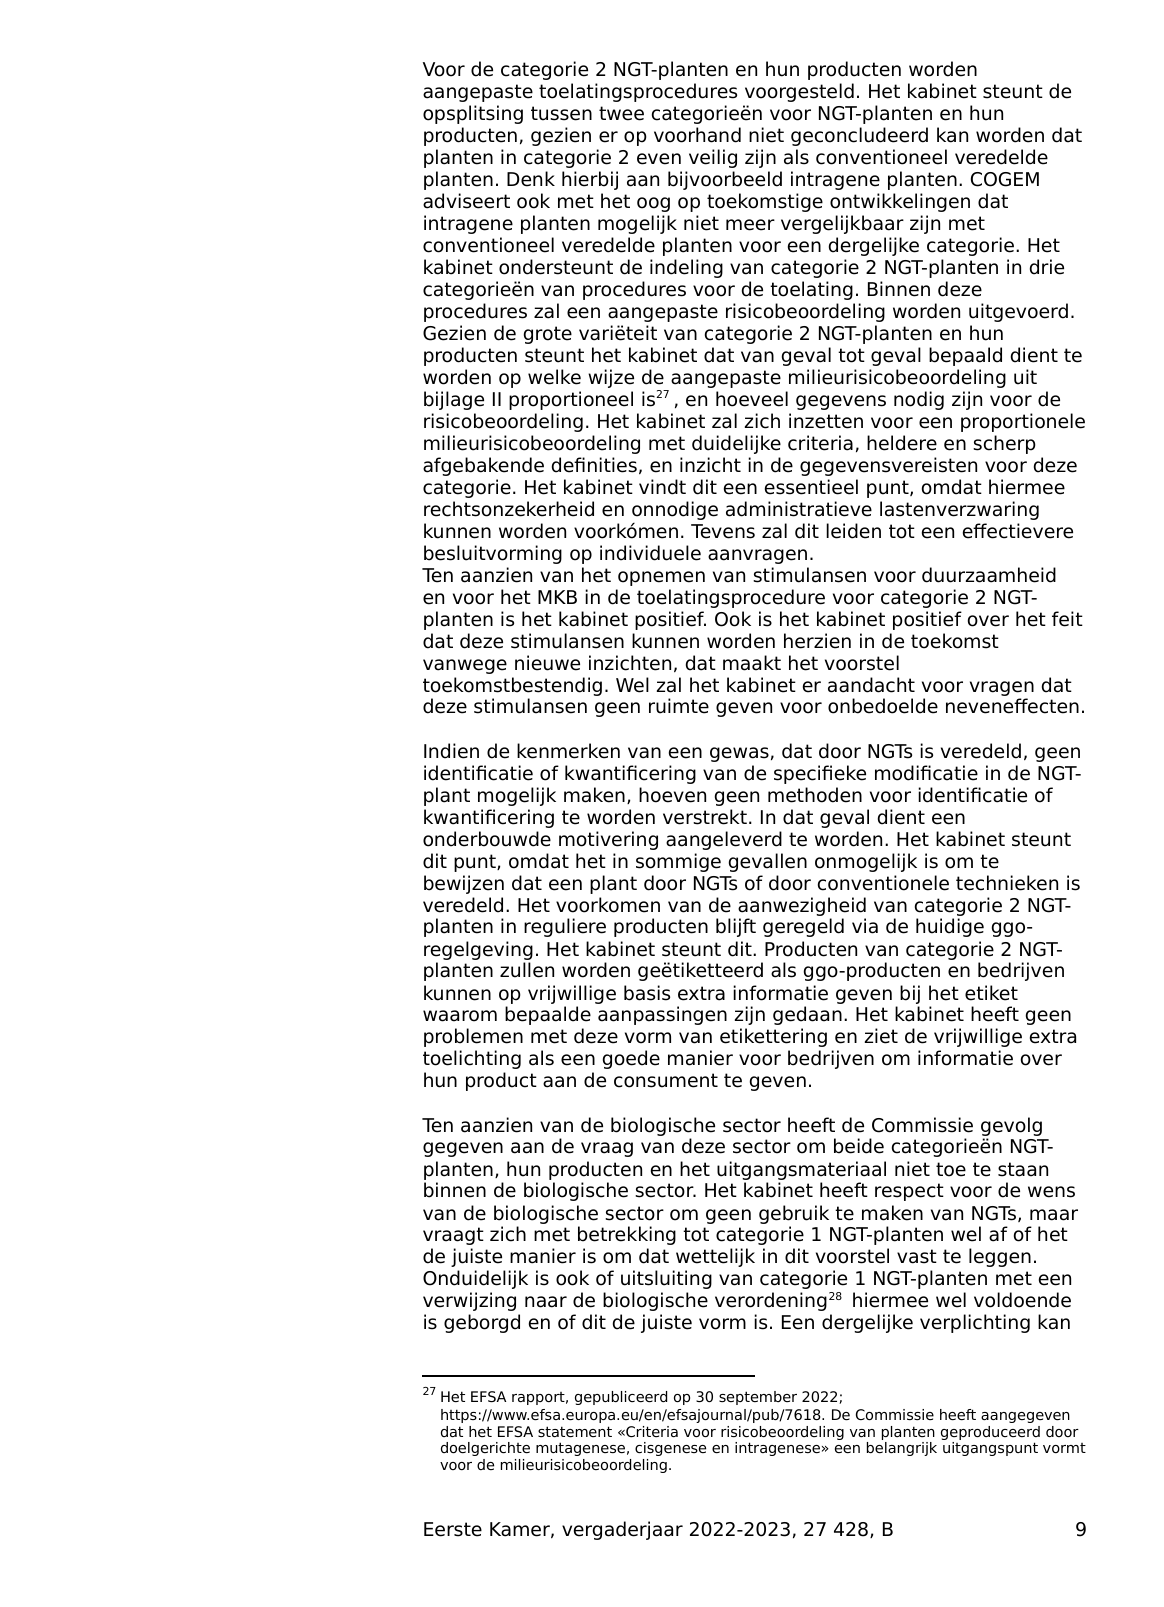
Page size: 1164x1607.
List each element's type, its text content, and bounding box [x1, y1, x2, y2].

text Voor de categorie 2 NGT-planten en hun producten worden aangepaste toelatingsprocedures voorgesteld. Het kabinet steunt de opsplitsing tussen twee categorieën voor NGT-planten en hun producten, gezien er op voorhand niet geconcludeerd kan worden dat planten in categorie 2 even veilig zijn als conventioneel veredelde planten. Denk hierbij aan bijvoorbeeld intragene planten. COGEM adviseert ook met het oog op toekomstige ontwikkelingen dat intragene planten mogelijk niet meer vergelijkbaar zijn met conventioneel veredelde planten voor een dergelijke categorie. Het kabinet ondersteunt de indeling van categorie 2 NGT-planten in drie categorieën van procedures voor de toelating. Binnen deze procedures zal een aangepaste risicobeoordeling worden uitgevoerd. Gezien de grote variëteit van categorie 2 NGT-planten en hun producten steunt het kabinet dat van geval tot geval bepaald dient te worden op welke wijze de aangepaste milieurisicobeoordeling uit bijlage II proportioneel is, en hoeveel gegevens nodig zijn voor de risicobeoordeling. Het kabinet zal zich inzetten voor een proportionele milieurisicobeoordeling met duidelijke criteria, heldere en scherp afgebakende definities, en inzicht in de gegevensvereisten voor deze categorie. Het kabinet vindt dit een essentieel punt, omdat hiermee rechtsonzekerheid en onnodige administratieve lastenverzwaring kunnen worden voorkómen. Tevens zal dit leiden tot een effectievere besluitvorming op individuele aanvragen. [422, 59, 1087, 564]
text Ten aanzien van de biologische sector heeft de Commissie gevolg gegeven aan de vraag van deze sector om beide categorieën NGT-planten, hun producten en het uitgangsmateriaal niet toe te staan binnen de biologische sector. Het kabinet heeft respect voor de wens van de biologische sector om geen gebruik te maken van NGTs, maar vraagt zich met betrekking tot categorie 1 NGT-planten wel af of het de juiste manier is om dat wettelijk in dit voorstel vast te leggen. Onduidelijk is ook of uitsluiting van categorie 1 NGT-planten met een verwijzing naar de biologische verordening hiermee wel voldoende is geborgd en of dit de juiste vorm is. Een dergelijke verplichting kan [422, 1114, 1087, 1334]
text Ten aanzien van het opnemen van stimulansen voor duurzaamheid en voor het MKB in de toelatingsprocedure voor categorie 2 NGT-planten is het kabinet positief. Ook is het kabinet positief over het feit dat deze stimulansen kunnen worden herzien in de toekomst vanwege nieuwe inzichten, dat maakt het voorstel toekomstbestendig. Wel zal het kabinet er aandacht voor vragen dat deze stimulansen geen ruimte geven voor onbedoelde neveneffecten. [422, 564, 1087, 718]
text Het EFSA rapport, gepubliceerd op 30 september 2022; https://www.efsa.europa.eu/en/efsajournal/pub/7618. De Commissie heeft aangegeven dat het EFSA statement «Criteria voor risicobeoordeling van planten geproduceerd door doelgerichte mutagenese, cisgenese en intragenese» een belangrijk uitgangspunt vormt voor de milieurisicobeoordeling. [422, 1385, 1087, 1474]
text Indien de kenmerken van een gewas, dat door NGTs is veredeld, geen identificatie of kwantificering van de specifieke modificatie in de NGT-plant mogelijk maken, hoeven geen methoden voor identificatie of kwantificering te worden verstrekt. In dat geval dient een onderbouwde motivering aangeleverd te worden. Het kabinet steunt dit punt, omdat het in sommige gevallen onmogelijk is om te bewijzen dat een plant door NGTs of door conventionele technieken is veredeld. Het voorkomen van de aanwezigheid van categorie 2 NGT-planten in reguliere producten blijft geregeld via de huidige ggo-regelgeving. Het kabinet steunt dit. Producten van categorie 2 NGT-planten zullen worden geëtiketteerd als ggo-producten en bedrijven kunnen op vrijwillige basis extra informatie geven bij het etiket waarom bepaalde aanpassingen zijn gedaan. Het kabinet heeft geen problemen met deze vorm van etikettering en ziet de vrijwillige extra toelichting als een goede manier voor bedrijven om informatie over hun product aan de consument te geven. [422, 741, 1087, 1092]
